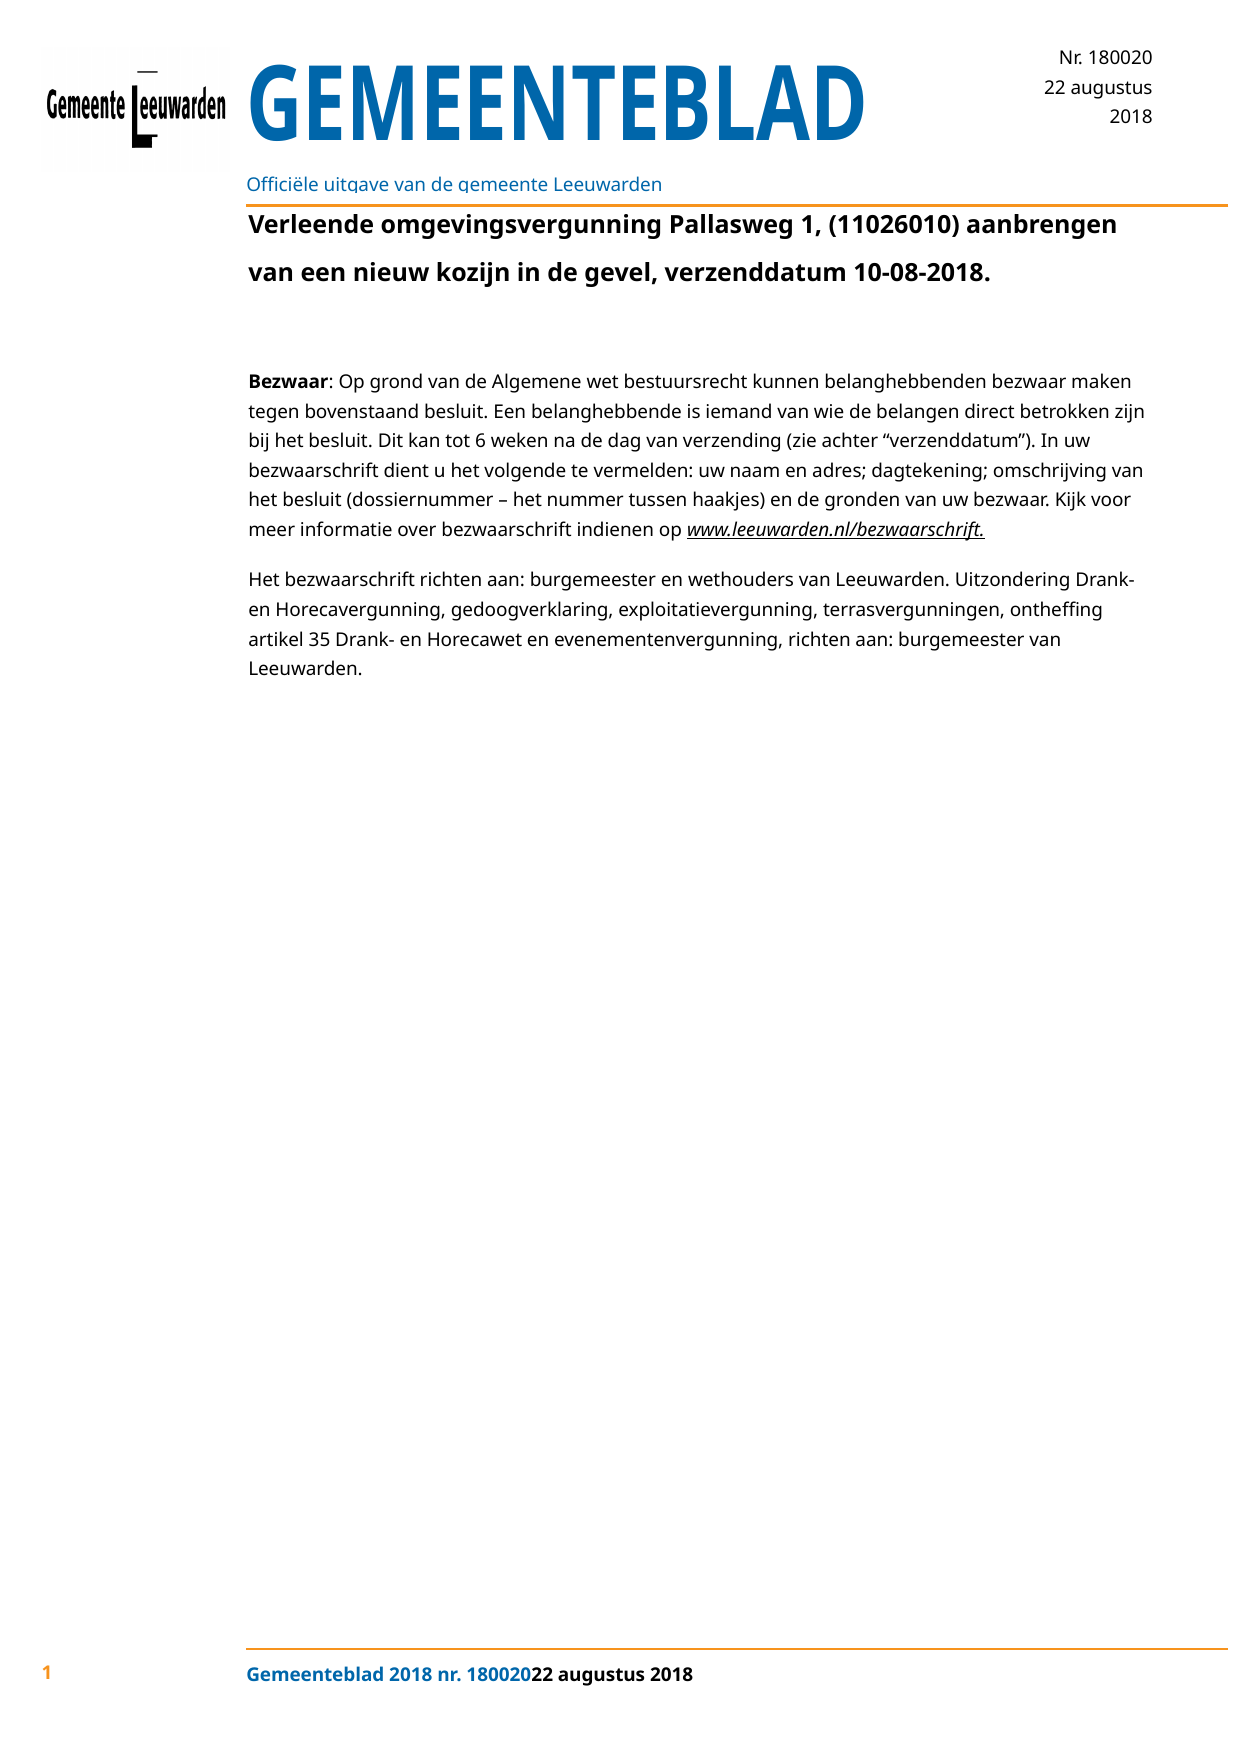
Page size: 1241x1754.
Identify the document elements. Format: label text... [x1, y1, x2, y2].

text Verleende omgevingsvergunning Pallasweg 1, (11026010) aanbrengen van een nieuw kozijn in de gevel, verzenddatum 10-08-2018. [248, 207, 1152, 288]
text Het bezwaarschrift richten aan: burgemeester en wethouders van Leeuwarden. Uitzondering Drank- en Horecavergunning, gedoogverklaring, exploitatievergunning, terrasvergunningen, ontheffing artikel 35 Drank- en Horecawet en evenementenvergunning, richten aan: burgemeester van Leeuwarden. [248, 567, 1152, 681]
picture [41, 47, 231, 172]
text Bezwaar: Op grond van de Algemene wet bestuursrecht kunnen belanghebbenden bezwaar maken tegen bovenstaand besluit. Een belanghebbende is iemand van wie de belangen direct betrokken zijn bij het besluit. Dit kan tot 6 weken na de dag van verzending (zie achter “verzenddatum”). In uw bezwaarschrift dient u het volgende te vermelden: uw naam en adres; dagtekening; omschrijving van het besluit (dossiernummer – het nummer tussen haakjes) en de gronden van uw bezwaar. Kijk voor meer informatie over bezwaarschrift indienen op www.leeuwarden.nl/bezwaarschrift. [248, 368, 1152, 542]
